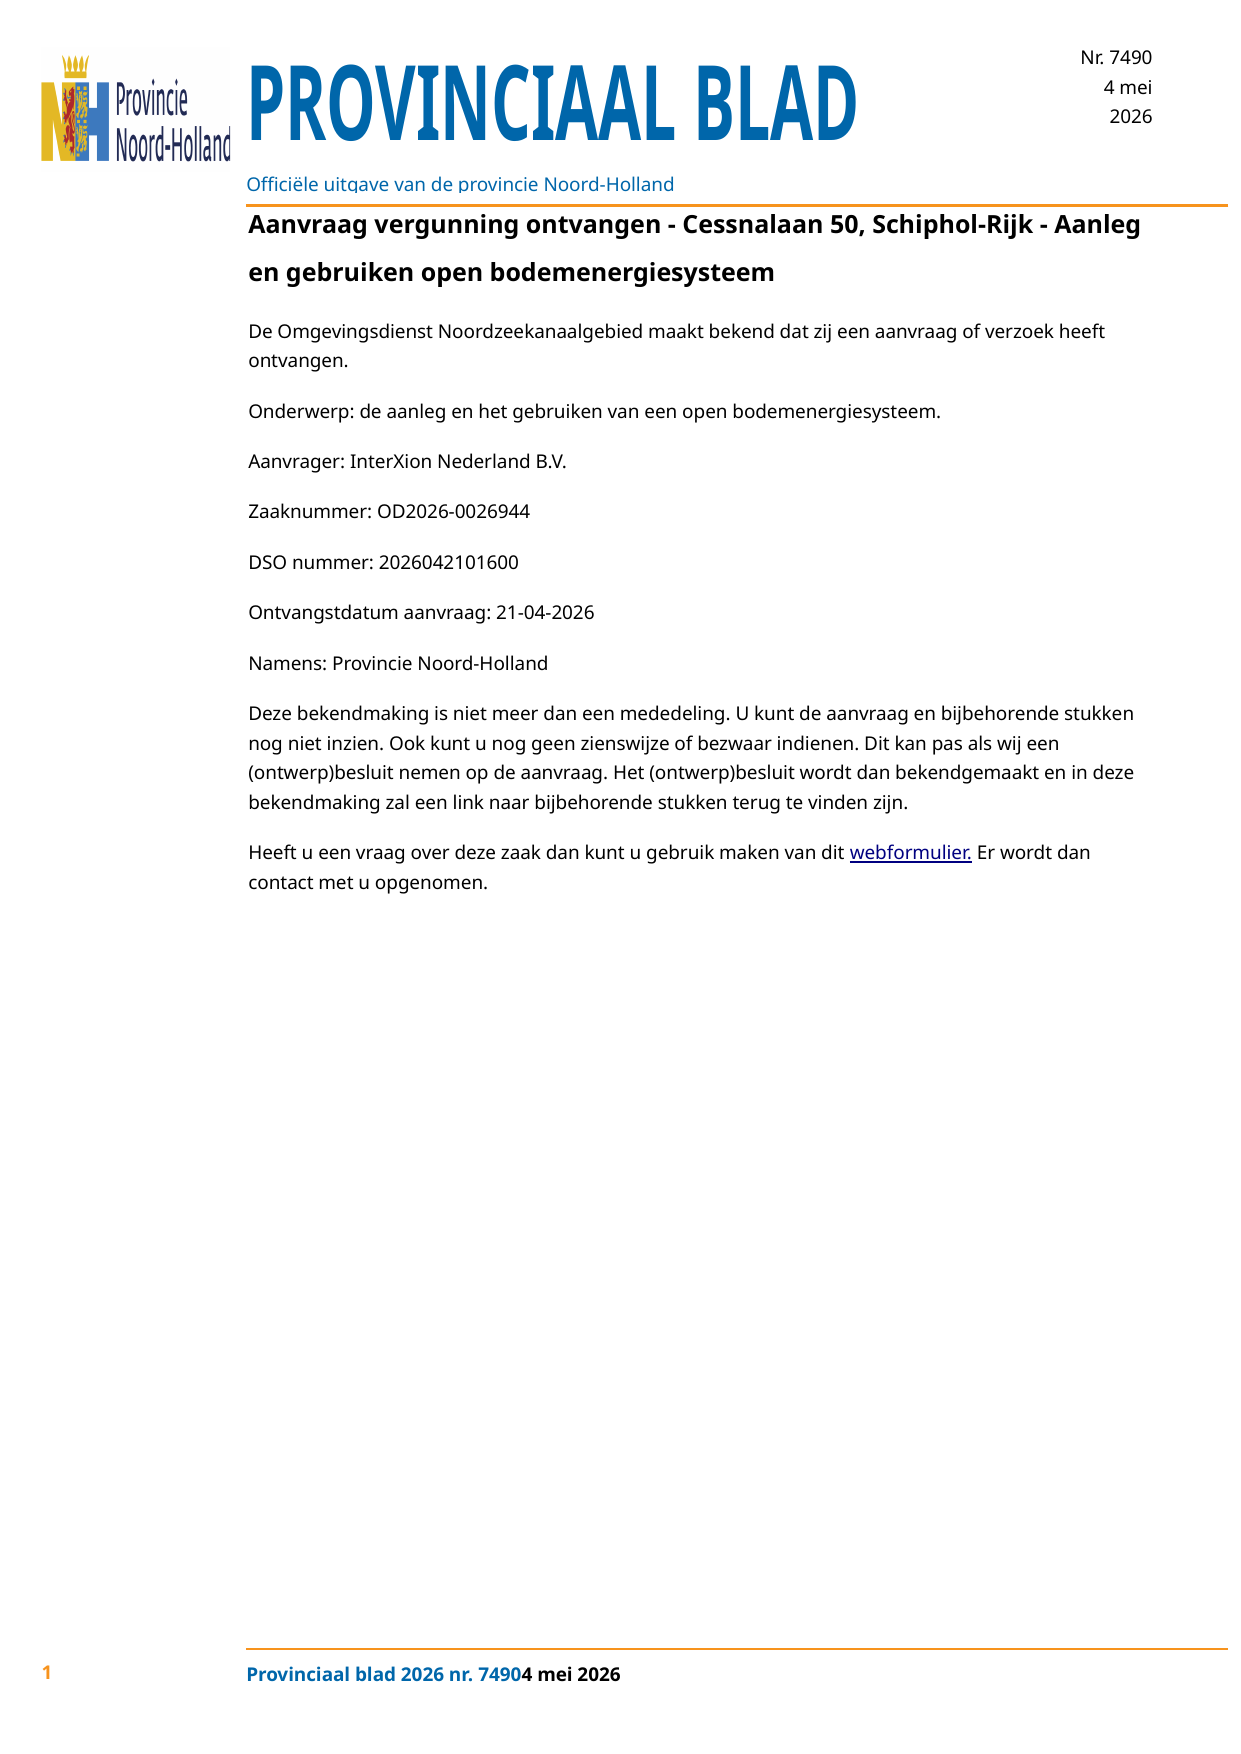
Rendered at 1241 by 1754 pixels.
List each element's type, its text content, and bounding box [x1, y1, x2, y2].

text Aanvraag vergunning ontvangen - Cessnalaan 50, Schiphol-Rijk - Aanleg en gebruiken open bodemenergiesysteem [248, 207, 1152, 288]
text Namens: Provincie Noord-Holland [248, 650, 1152, 676]
text Aanvrager: InterXion Nederland B.V. [248, 448, 1152, 474]
text Onderwerp: de aanleg en het gebruiken van een open bodemenergiesysteem. [248, 398, 1152, 424]
text DSO nummer: 2026042101600 [248, 549, 1152, 575]
text De Omgevingsdienst Noordzeekanaalgebied maakt bekend dat zij een aanvraag of verzoek heeft ontvangen. [248, 318, 1152, 373]
text Ontvangstdatum aanvraag: 21-04-2026 [248, 599, 1152, 625]
text Deze bekendmaking is niet meer dan een mededeling. U kunt de aanvraag en bijbehorende stukken nog niet inzien. Ook kunt u nog geen zienswijze of bezwaar indienen. Dit kan pas als wij een (ontwerp)besluit nemen op de aanvraag. Het (ontwerp)besluit wordt dan bekendgemaakt en in deze bekendmaking zal een link naar bijbehorende stukken terug te vinden zijn. [248, 700, 1152, 815]
text Heeft u een vraag over deze zaak dan kunt u gebruik maken van dit webformulier. Er wordt dan contact met u opgenomen. [248, 839, 1152, 895]
picture [41, 47, 231, 172]
text Zaaknummer: OD2026-0026944 [248, 499, 1152, 524]
